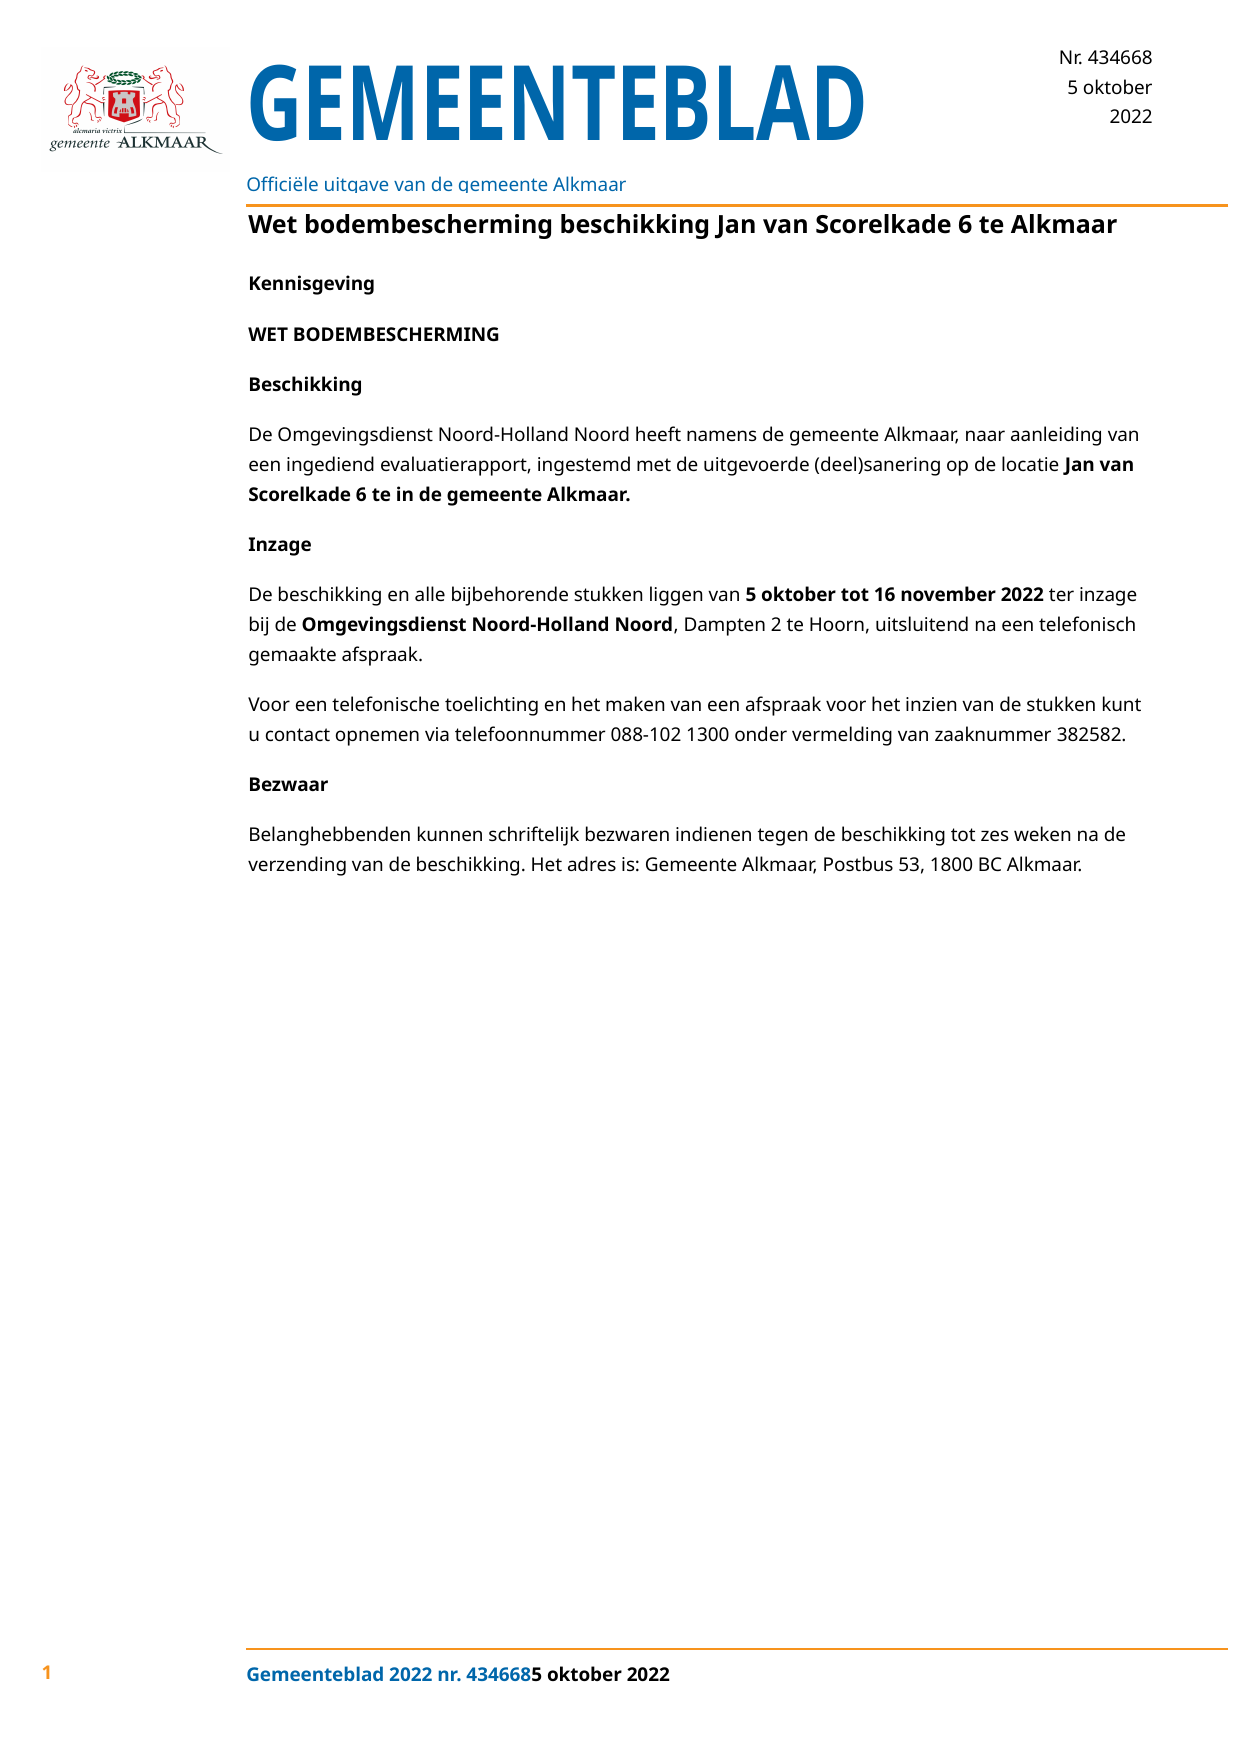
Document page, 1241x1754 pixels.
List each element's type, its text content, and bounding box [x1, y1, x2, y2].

text Voor een telefonische toelichting en het maken van een afspraak voor het inzien van de stukken kunt u contact opnemen via telefoonnummer 088-102 1300 onder vermelding van zaaknummer 382582. [248, 691, 1152, 746]
text De beschikking en alle bijbehorende stukken liggen van 5 oktober tot 16 november 2022 ter inzage bij de Omgevingsdienst Noord-Holland Noord, Dampten 2 te Hoorn, uitsluitend na een telefonisch gemaakte afspraak. [248, 582, 1152, 666]
text Inzage [248, 531, 1152, 557]
text WET BODEMBESCHERMING [248, 321, 1152, 346]
text Beschikking [248, 371, 1152, 397]
picture [41, 47, 231, 172]
text Belanghebbenden kunnen schriftelijk bezwaren indienen tegen de beschikking tot zes weken na de verzending van de beschikking. Het adres is: Gemeente Alkmaar, Postbus 53, 1800 BC Alkmaar. [248, 822, 1152, 877]
text Wet bodembescherming beschikking Jan van Scorelkade 6 te Alkmaar [248, 207, 1152, 241]
text De Omgevingsdienst Noord-Holland Noord heeft namens de gemeente Alkmaar, naar aanleiding van een ingediend evaluatierapport, ingestemd met de uitgevoerde (deel)sanering op de locatie Jan van Scorelkade 6 te in de gemeente Alkmaar. [248, 422, 1152, 506]
text Kennisgeving [248, 270, 1152, 296]
text Bezwaar [248, 771, 1152, 797]
